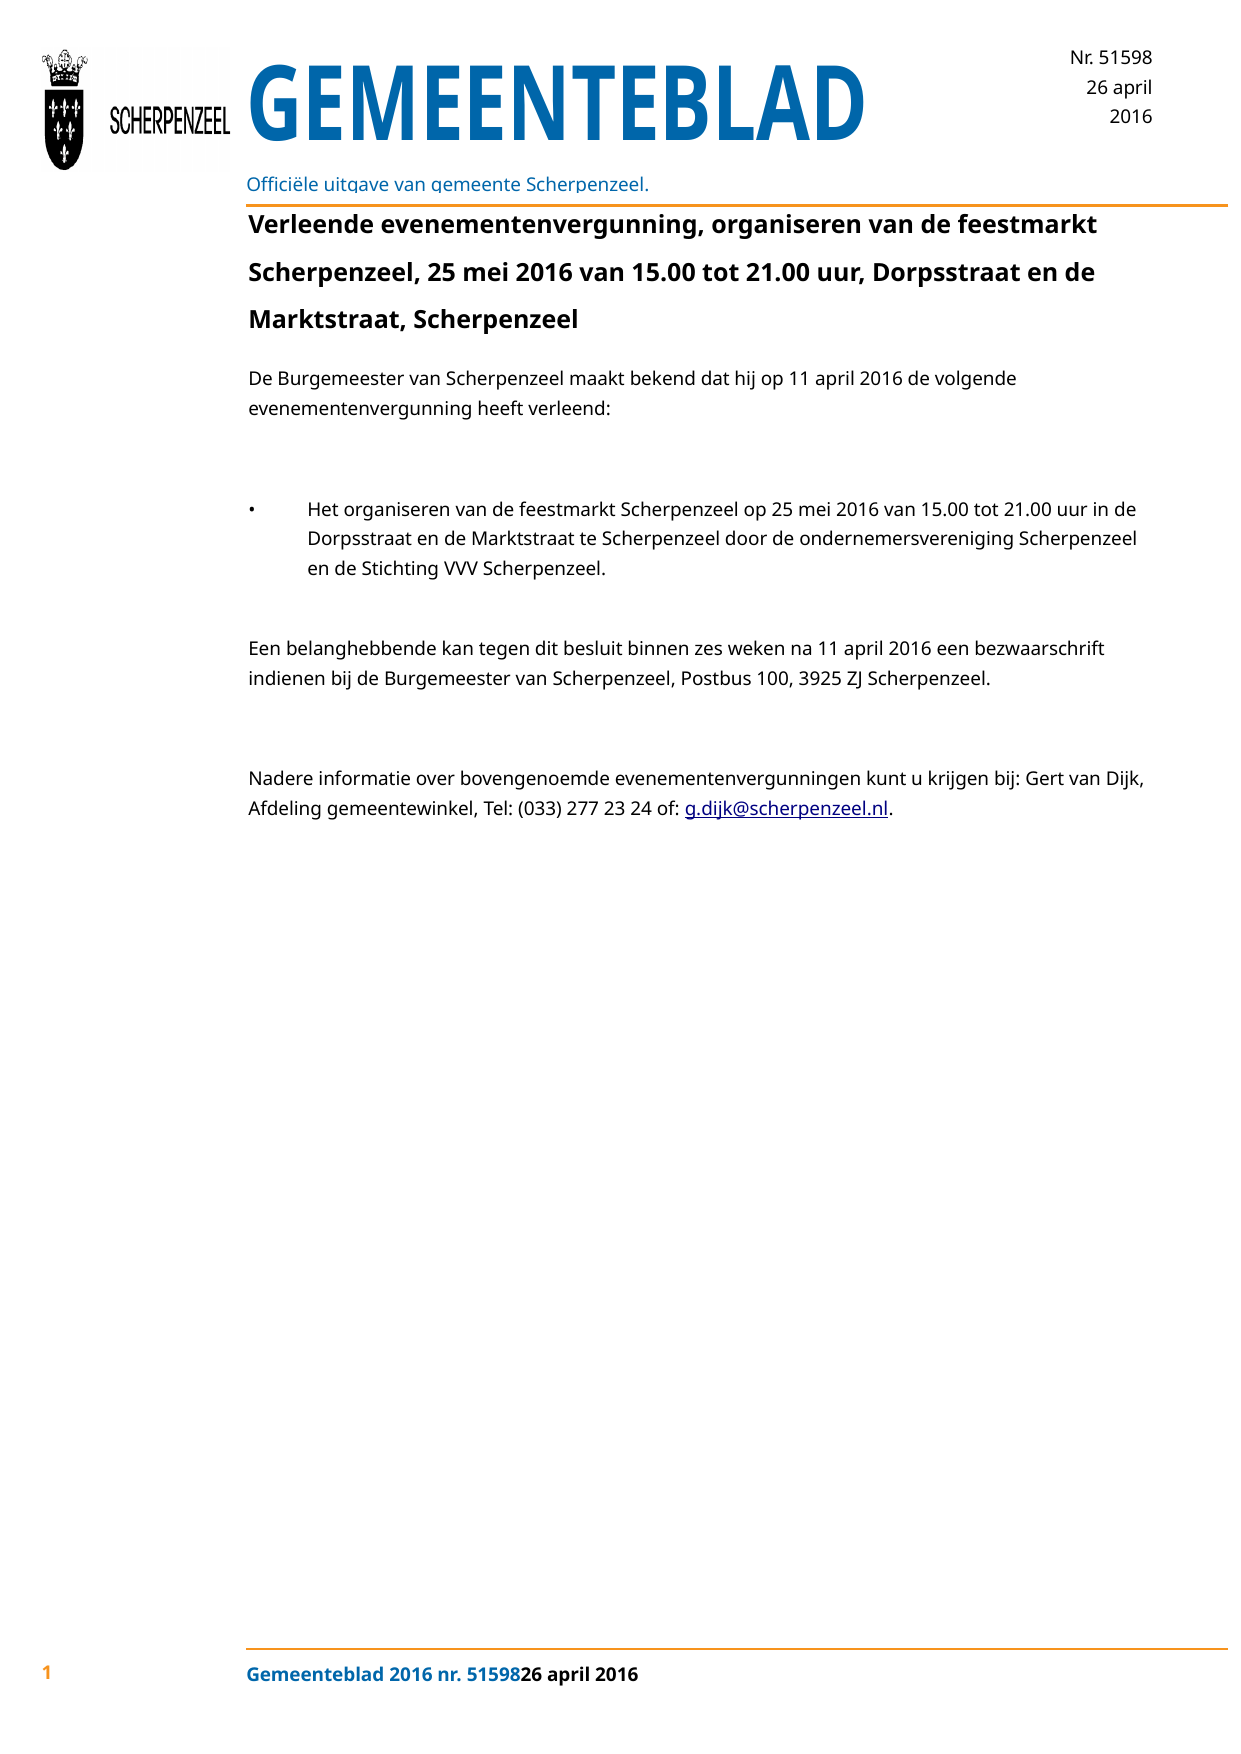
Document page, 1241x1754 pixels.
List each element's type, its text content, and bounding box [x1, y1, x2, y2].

picture [41, 47, 231, 172]
text Nadere informatie over bovengenoemde evenementenvergunningen kunt u krijgen bij: Gert van Dijk, Afdeling gemeentewinkel, Tel: (033) 277 23 24 of: g.dijk@scherpenzeel.nl. [248, 766, 1152, 821]
text Een belanghebbende kan tegen dit besluit binnen zes weken na 11 april 2016 een bezwaarschrift indienen bij de Burgemeester van Scherpenzeel, Postbus 100, 3925 ZJ Scherpenzeel. [248, 635, 1152, 690]
text Verleende evenementenvergunning, organiseren van de feestmarkt Scherpenzeel, 25 mei 2016 van 15.00 tot 21.00 uur, Dorpsstraat en de Marktstraat, Scherpenzeel [248, 207, 1152, 336]
list Het organiseren van de feestmarkt Scherpenzeel op 25 mei 2016 van 15.00 tot 21.00 uur in de Dorpsstraat en de Marktstraat te Scherpenzeel door de ondernemersvereniging Scherpenzeel en de Stichting VVV Scherpenzeel. [248, 496, 1152, 581]
text De Burgemeester van Scherpenzeel maakt bekend dat hij op 11 april 2016 de volgende evenementenvergunning heeft verleend: [248, 366, 1152, 421]
